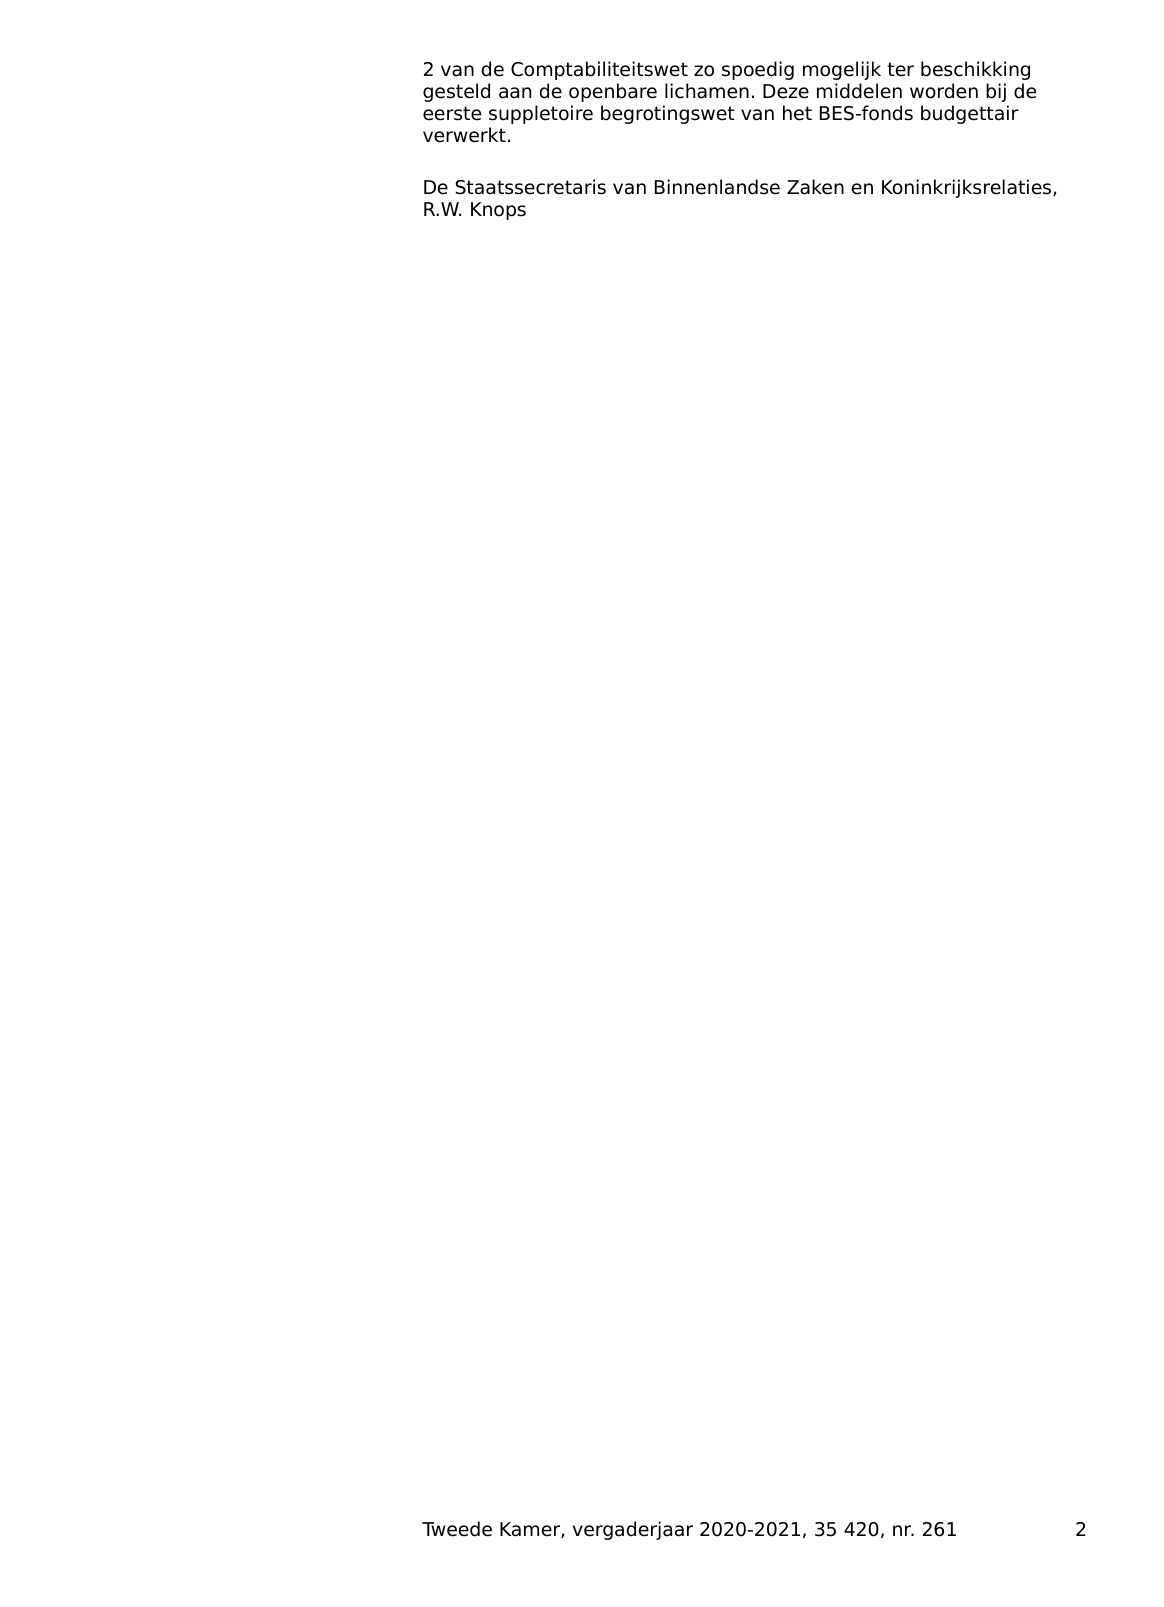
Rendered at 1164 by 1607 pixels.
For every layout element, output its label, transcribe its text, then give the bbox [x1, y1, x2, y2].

text De Staatssecretaris van Binnenlandse Zaken en Koninkrijksrelaties, R.W. Knops [422, 177, 1087, 221]
text 2 van de Comptabiliteitswet zo spoedig mogelijk ter beschikking gesteld aan de openbare lichamen. Deze middelen worden bij de eerste suppletoire begrotingswet van het BES-fonds budgettair verwerkt. [422, 59, 1087, 147]
